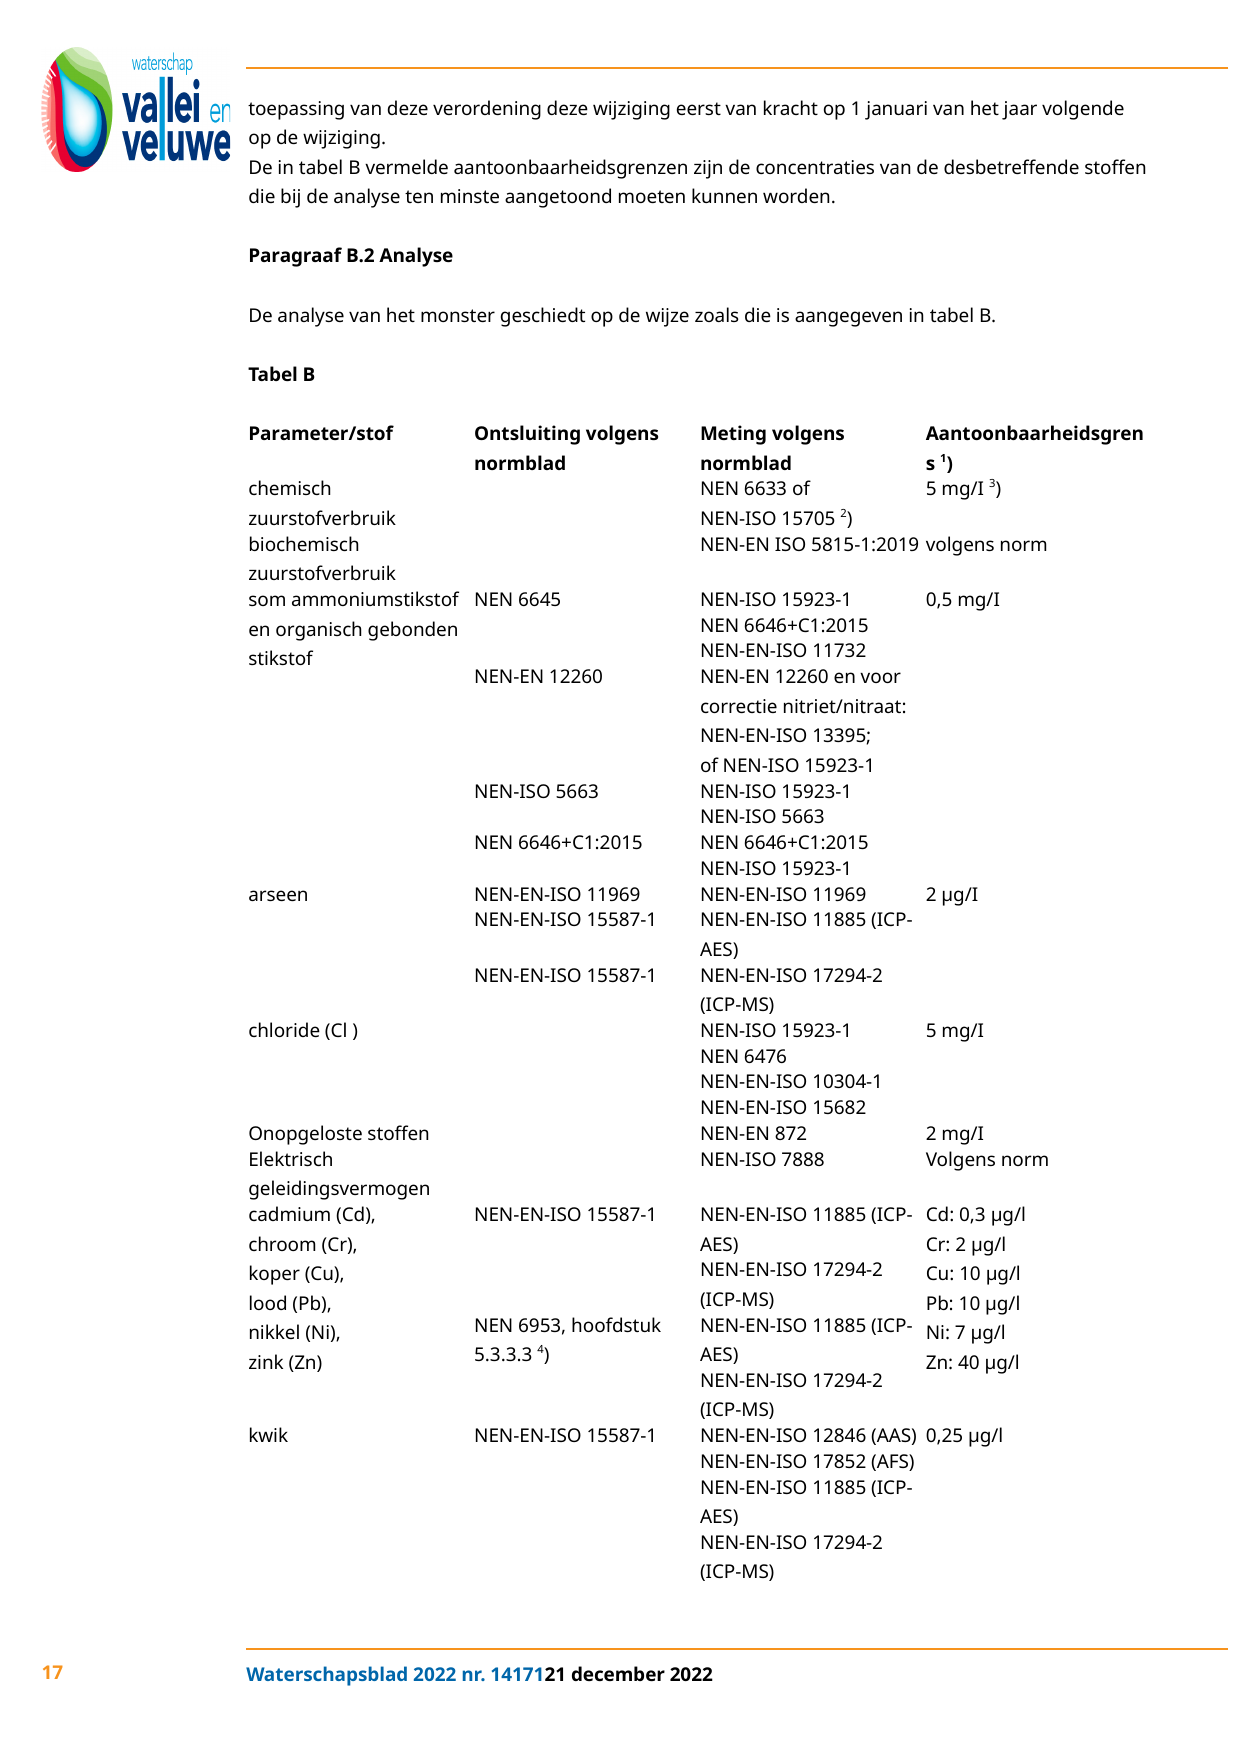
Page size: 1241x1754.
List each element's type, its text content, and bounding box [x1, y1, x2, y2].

table_cell Cd: 0,3 µg/l Cr: 2 µg/l Cu: 10 µg/l Pb: 10 µg/l Ni: 7 µg/l Zn: 40 µg/l [926, 1201, 1152, 1422]
table_cell NEN-EN-ISO 12846 (AAS) [700, 1423, 926, 1448]
table_cell NEN-EN-ISO 17294-2 (ICP-MS) [700, 1367, 926, 1422]
table_cell [474, 531, 700, 586]
table_cell 5 mg/I [926, 1017, 1152, 1120]
table_cell NEN-EN-ISO 11885 (ICP-AES) [700, 1474, 926, 1529]
table_cell NEN-EN-ISO 15682 [700, 1094, 926, 1120]
table_cell NEN-EN-ISO 11885 (ICP-AES) [700, 1201, 926, 1256]
table_cell biochemisch zuurstofverbruik [248, 531, 474, 586]
table_cell chloride (Cl ) [248, 1017, 474, 1120]
text Paragraaf B.2 Analyse [248, 243, 1152, 268]
table_cell chemisch zuurstofverbruik [248, 476, 474, 531]
table_cell som ammoniumstikstof en organisch gebonden stikstof [248, 586, 474, 881]
table_cell NEN-ISO 5663 [700, 804, 926, 829]
text De in tabel B vermelde aantoonbaarheidsgrenzen zijn de concentraties van de desbetreffende stoffen die bij de analyse ten minste aangetoond moeten kunnen worden. [248, 154, 1152, 209]
table_cell Onopgeloste stoffen [248, 1120, 474, 1146]
table_cell NEN-EN-ISO 11969 [474, 881, 700, 907]
text De analyse van het monster geschiedt op de wijze zoals die is aangegeven in tabel B. [248, 302, 1152, 328]
table_cell NEN-EN-ISO 11885 (ICP-AES) [700, 907, 926, 962]
table_cell NEN-EN 872 [700, 1120, 926, 1146]
table_cell 2 mg/I [926, 1120, 1152, 1146]
table_cell 0,5 mg/I [926, 586, 1152, 881]
table_cell NEN-ISO 15923-1 [700, 855, 926, 881]
table_cell [474, 1120, 700, 1146]
table_cell 5 mg/I 3) [926, 476, 1152, 531]
table_cell NEN 6476 [700, 1043, 926, 1069]
table_cell NEN-EN-ISO 11885 (ICP-AES) [700, 1312, 926, 1367]
table_cell NEN-ISO 5663 [474, 778, 700, 829]
text Tabel B [248, 361, 1152, 387]
table_cell NEN-EN ISO 5815-1:2019 [700, 531, 926, 586]
picture [41, 47, 231, 172]
table_cell NEN-EN 12260 en voor correctie nitriet/nitraat: NEN-EN-ISO 13395; of NEN-ISO 15923-1 [700, 664, 926, 778]
table_cell NEN-EN-ISO 15587-1 [474, 1423, 700, 1584]
table_cell NEN 6645 [474, 586, 700, 663]
table_cell NEN-EN-ISO 15587-1 [474, 1201, 700, 1312]
table_cell Volgens norm [926, 1146, 1152, 1201]
table_cell NEN-EN-ISO 10304-1 [700, 1069, 926, 1094]
table_cell [474, 1146, 700, 1201]
table_cell NEN-EN-ISO 15587-1 [474, 907, 700, 962]
table_cell NEN 6646+C1:2015 [700, 829, 926, 855]
table_cell [474, 476, 700, 531]
table_cell 0,25 µg/l [926, 1423, 1152, 1584]
table_cell NEN 6953, hoofdstuk 5.3.3.3 4) [474, 1312, 700, 1422]
table_cell NEN-ISO 15923-1 [700, 778, 926, 804]
table_cell NEN-EN-ISO 17852 (AFS) [700, 1448, 926, 1474]
table_cell volgens norm [926, 531, 1152, 586]
table_cell kwik [248, 1423, 474, 1584]
table_cell NEN-ISO 15923-1 [700, 1017, 926, 1043]
table_cell NEN 6633 of NEN-ISO 15705 2) [700, 476, 926, 531]
table_cell NEN 6646+C1:2015 [700, 612, 926, 638]
table_cell Elektrisch geleidingsvermogen [248, 1146, 474, 1201]
table_cell 2 µg/I [926, 881, 1152, 1017]
table_cell NEN 6646+C1:2015 [474, 829, 700, 881]
table_cell NEN-ISO 7888 [700, 1146, 926, 1201]
table_cell cadmium (Cd), chroom (Cr), koper (Cu), lood (Pb), nikkel (Ni), zink (Zn) [248, 1201, 474, 1422]
table_cell arseen [248, 881, 474, 1017]
table_header Aantoonbaarheidsgrens 1) [926, 420, 1152, 476]
table_cell NEN-EN-ISO 15587-1 [474, 962, 700, 1017]
table_header Meting volgens normblad [700, 420, 926, 476]
table_cell NEN-EN-ISO 17294-2 (ICP-MS) [700, 1529, 926, 1584]
table_cell NEN-EN 12260 [474, 664, 700, 778]
table_cell NEN-EN-ISO 11732 [700, 638, 926, 663]
table_cell NEN-ISO 15923-1 [700, 586, 926, 612]
table_cell NEN-EN-ISO 17294-2 (ICP-MS) [700, 962, 926, 1017]
table_cell NEN-EN-ISO 11969 [700, 881, 926, 907]
table_header Ontsluiting volgens normblad [474, 420, 700, 476]
table_header Parameter/stof [248, 420, 474, 476]
table_cell NEN-EN-ISO 17294-2 (ICP-MS) [700, 1256, 926, 1312]
text toepassing van deze verordening deze wijziging eerst van kracht op 1 januari van het jaar volgende op de wijziging. [248, 95, 1152, 150]
table_cell [474, 1017, 700, 1120]
